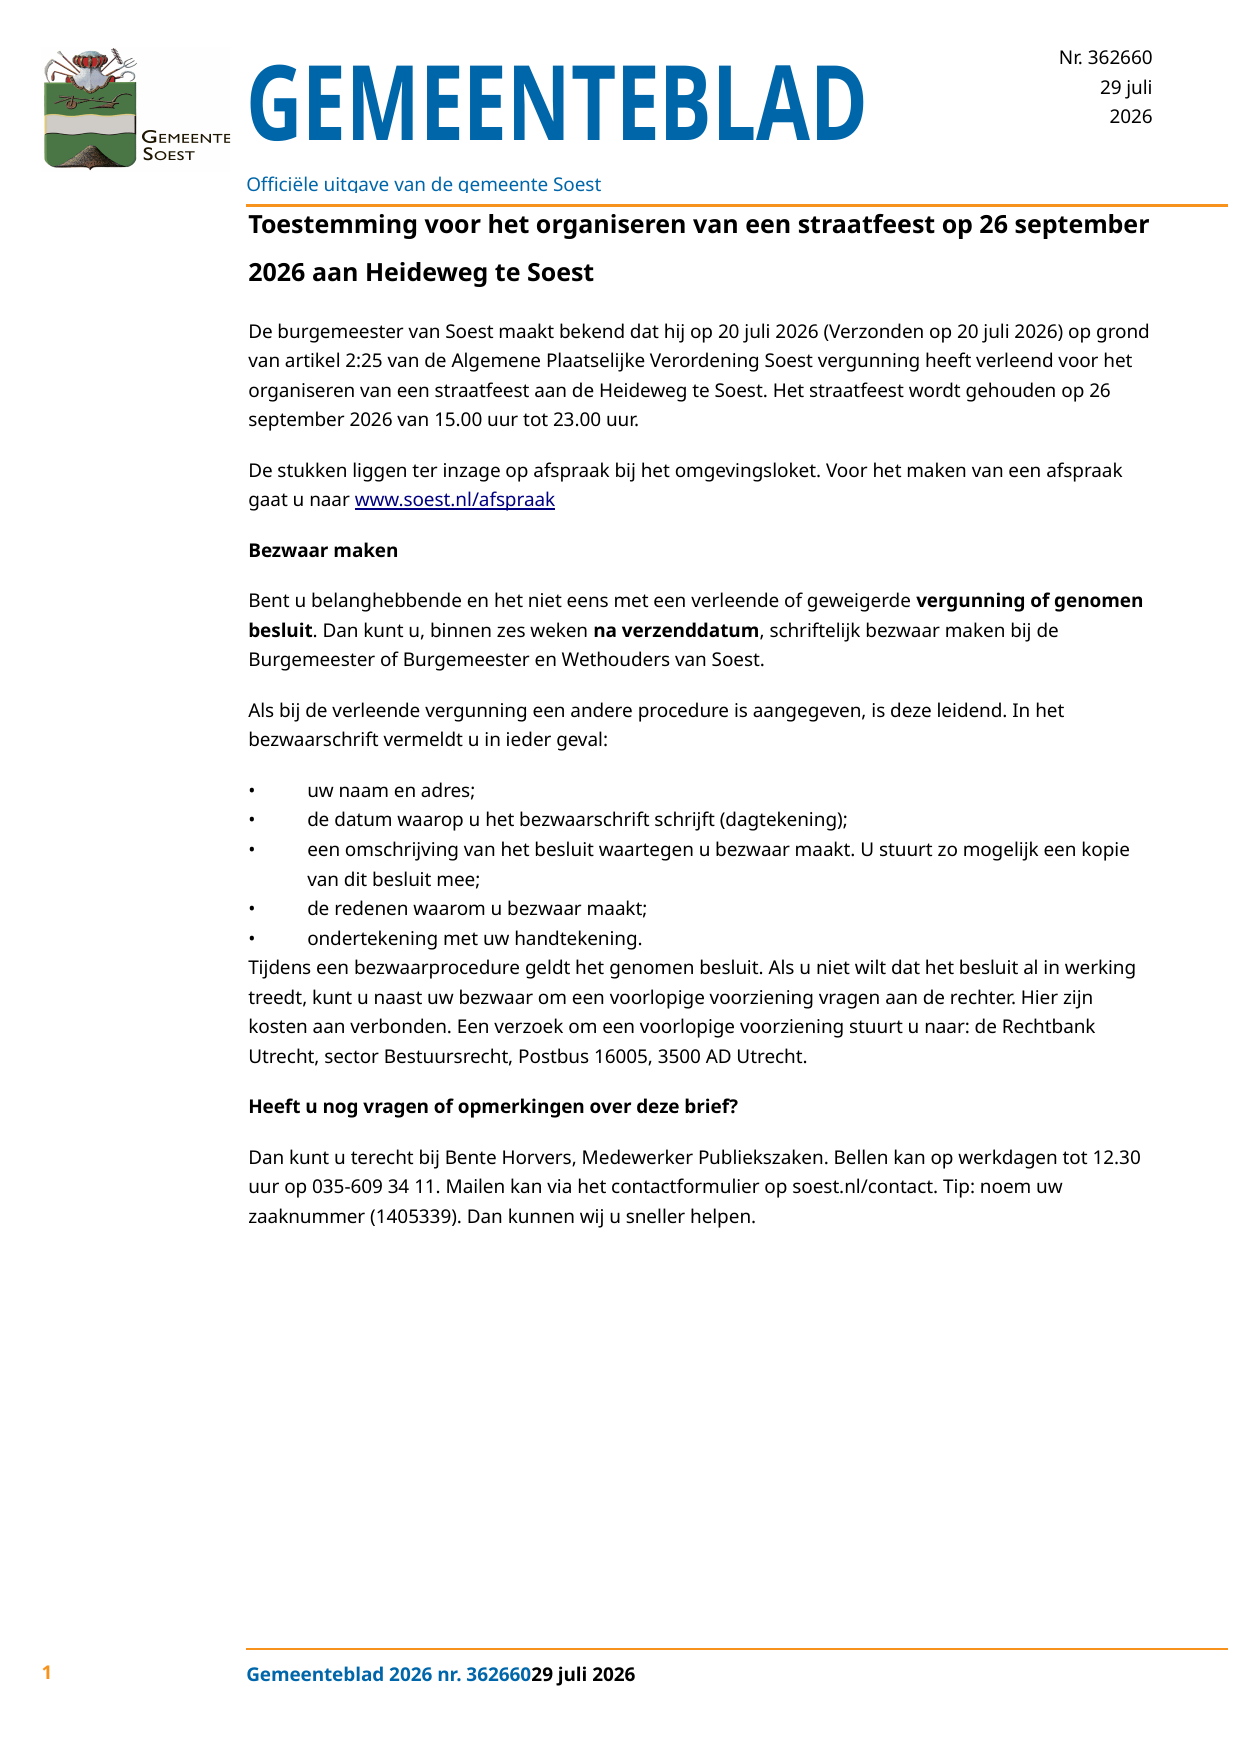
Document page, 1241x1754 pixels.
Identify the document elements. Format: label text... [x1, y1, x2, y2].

text Bezwaar maken [248, 537, 1152, 563]
list ondertekening met uw handtekening. [248, 925, 1152, 951]
text Tijdens een bezwaarprocedure geldt het genomen besluit. Als u niet wilt dat het besluit al in werking treedt, kunt u naast uw bezwaar om een voorlopige voorziening vragen aan de rechter. Hier zijn kosten aan verbonden. Een verzoek om een voorlopige voorziening stuurt u naar: de Rechtbank Utrecht, sector Bestuursrecht, Postbus 16005, 3500 AD Utrecht. [248, 954, 1152, 1069]
text Bent u belanghebbende en het niet eens met een verleende of geweigerde vergunning of genomen besluit. Dan kunt u, binnen zes weken na verzenddatum, schriftelijk bezwaar maken bij de Burgemeester of Burgemeester en Wethouders van Soest. [248, 587, 1152, 672]
text De stukken liggen ter inzage op afspraak bij het omgevingsloket. Voor het maken van een afspraak gaat u naar www.soest.nl/afspraak [248, 457, 1152, 512]
text Dan kunt u terecht bij Bente Horvers, Medewerker Publiekszaken. Bellen kan op werkdagen tot 12.30 uur op 035-609 34 11. Mailen kan via het contactformulier op soest.nl/contact. Tip: noem uw zaaknummer (1405339). Dan kunnen wij u sneller helpen. [248, 1144, 1152, 1229]
text Als bij de verleende vergunning een andere procedure is aangegeven, is deze leidend. In het bezwaarschrift vermeldt u in ieder geval: [248, 697, 1152, 752]
text Heeft u nog vragen of opmerkingen over deze brief? [248, 1094, 1152, 1119]
text De burgemeester van Soest maakt bekend dat hij op 20 juli 2026 (Verzonden op 20 juli 2026) op grond van artikel 2:25 van de Algemene Plaatselijke Verordening Soest vergunning heeft verleend voor het organiseren van een straatfeest aan de Heideweg te Soest. Het straatfeest wordt gehouden op 26 september 2026 van 15.00 uur tot 23.00 uur. [248, 318, 1152, 432]
list de datum waarop u het bezwaarschrift schrijft (dagtekening); [248, 807, 1152, 832]
list een omschrijving van het besluit waartegen u bezwaar maakt. U stuurt zo mogelijk een kopie van dit besluit mee; [248, 836, 1152, 892]
text Toestemming voor het organiseren van een straatfeest op 26 september 2026 aan Heideweg te Soest [248, 207, 1152, 288]
picture [41, 47, 231, 172]
list de redenen waarom u bezwaar maakt; [248, 895, 1152, 921]
list uw naam en adres; [248, 777, 1152, 803]
